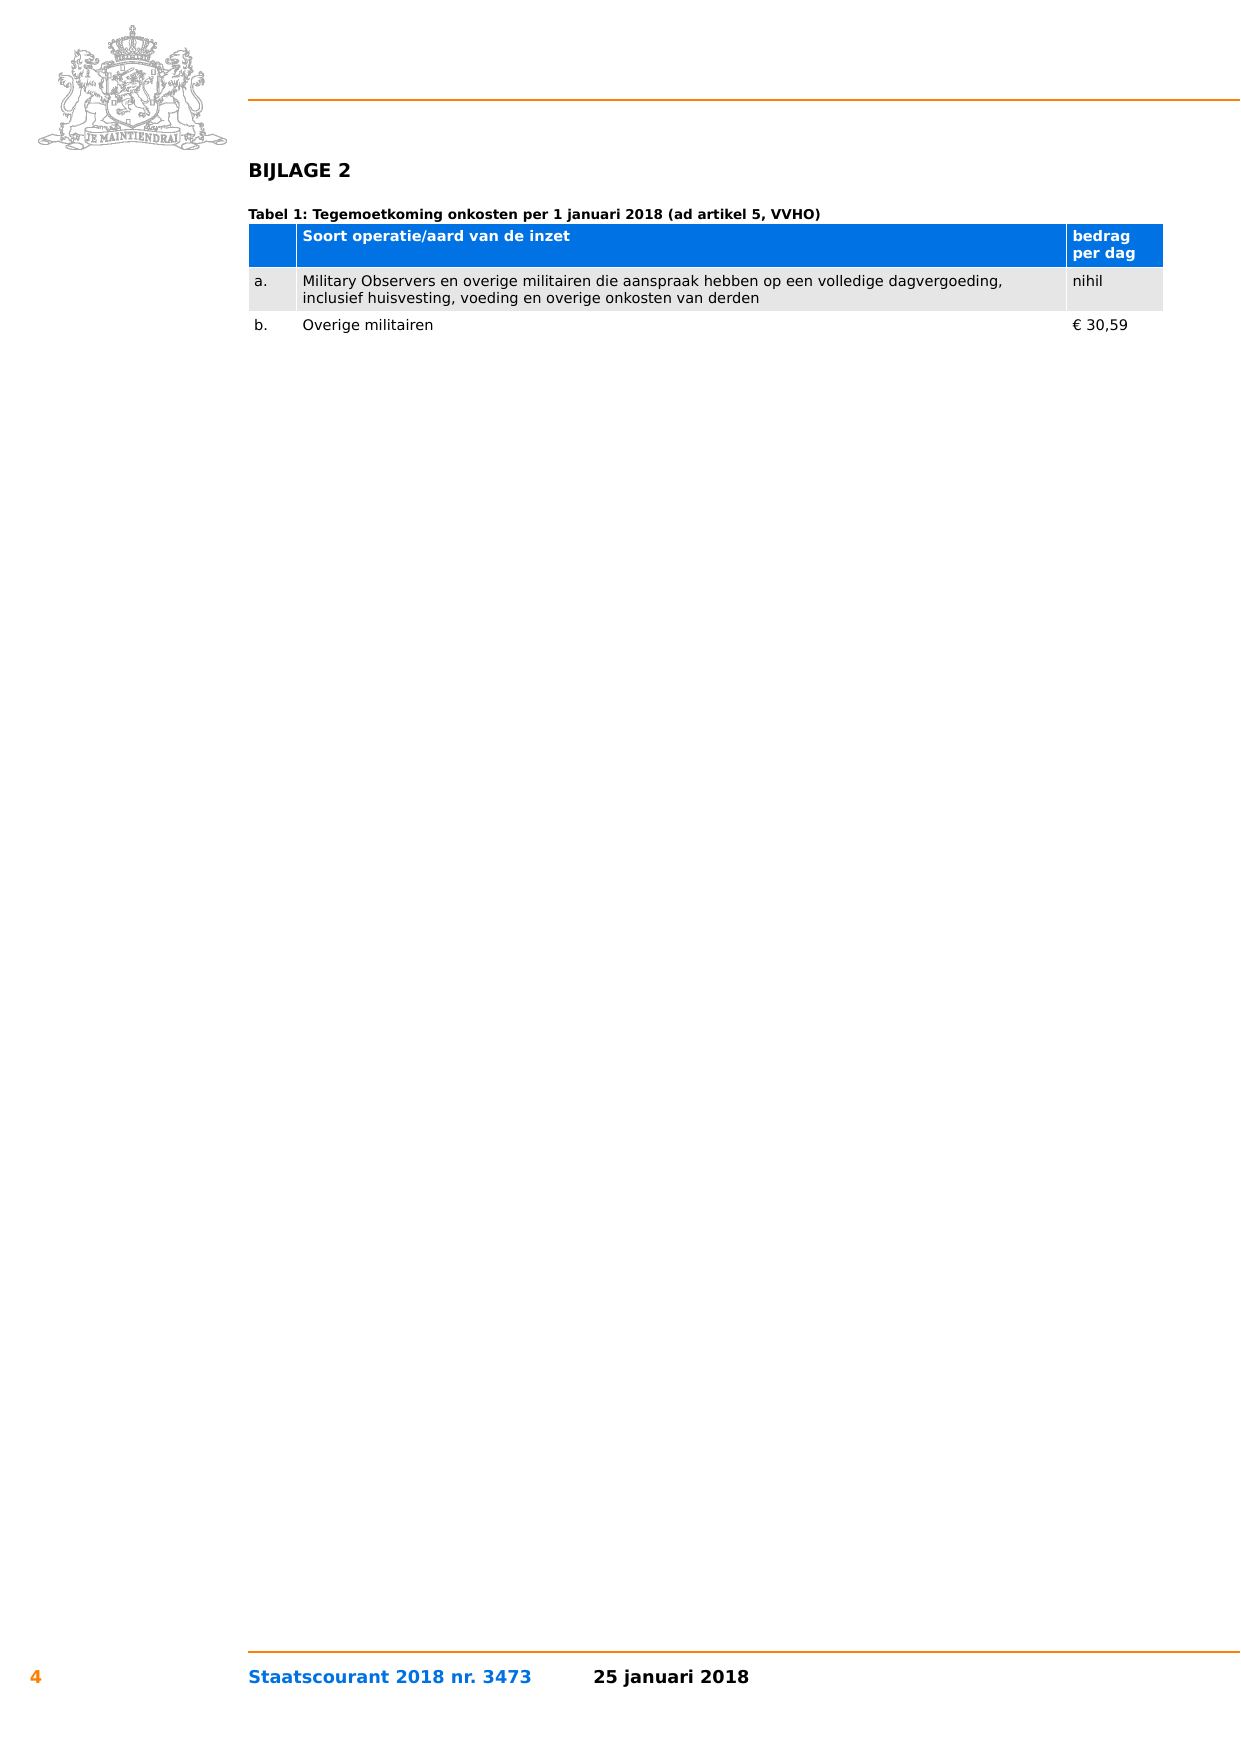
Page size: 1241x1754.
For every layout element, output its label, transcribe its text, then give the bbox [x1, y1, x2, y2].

table_cell [249, 224, 296, 267]
table_cell b. [249, 313, 296, 339]
table_cell Soort operatie/aard van de inzet [297, 224, 1066, 267]
table_cell nihil [1067, 268, 1163, 311]
table_cell bedrag per dag [1067, 224, 1163, 267]
table_cell a. [249, 268, 296, 311]
table_cell Overige militairen [297, 313, 1066, 339]
picture [38, 25, 227, 150]
table_cell Military Observers en overige militairen die aanspraak hebben op een volledige dagvergoeding, inclusief huisvesting, voeding en overige onkosten van derden [297, 268, 1066, 311]
subtitle BIJLAGE 2 [248, 160, 1163, 182]
table_cell € 30,59 [1067, 313, 1163, 339]
table_header Tabel 1: Tegemoetkoming onkosten per 1 januari 2018 (ad artikel 5, VVHO) [248, 207, 1163, 223]
